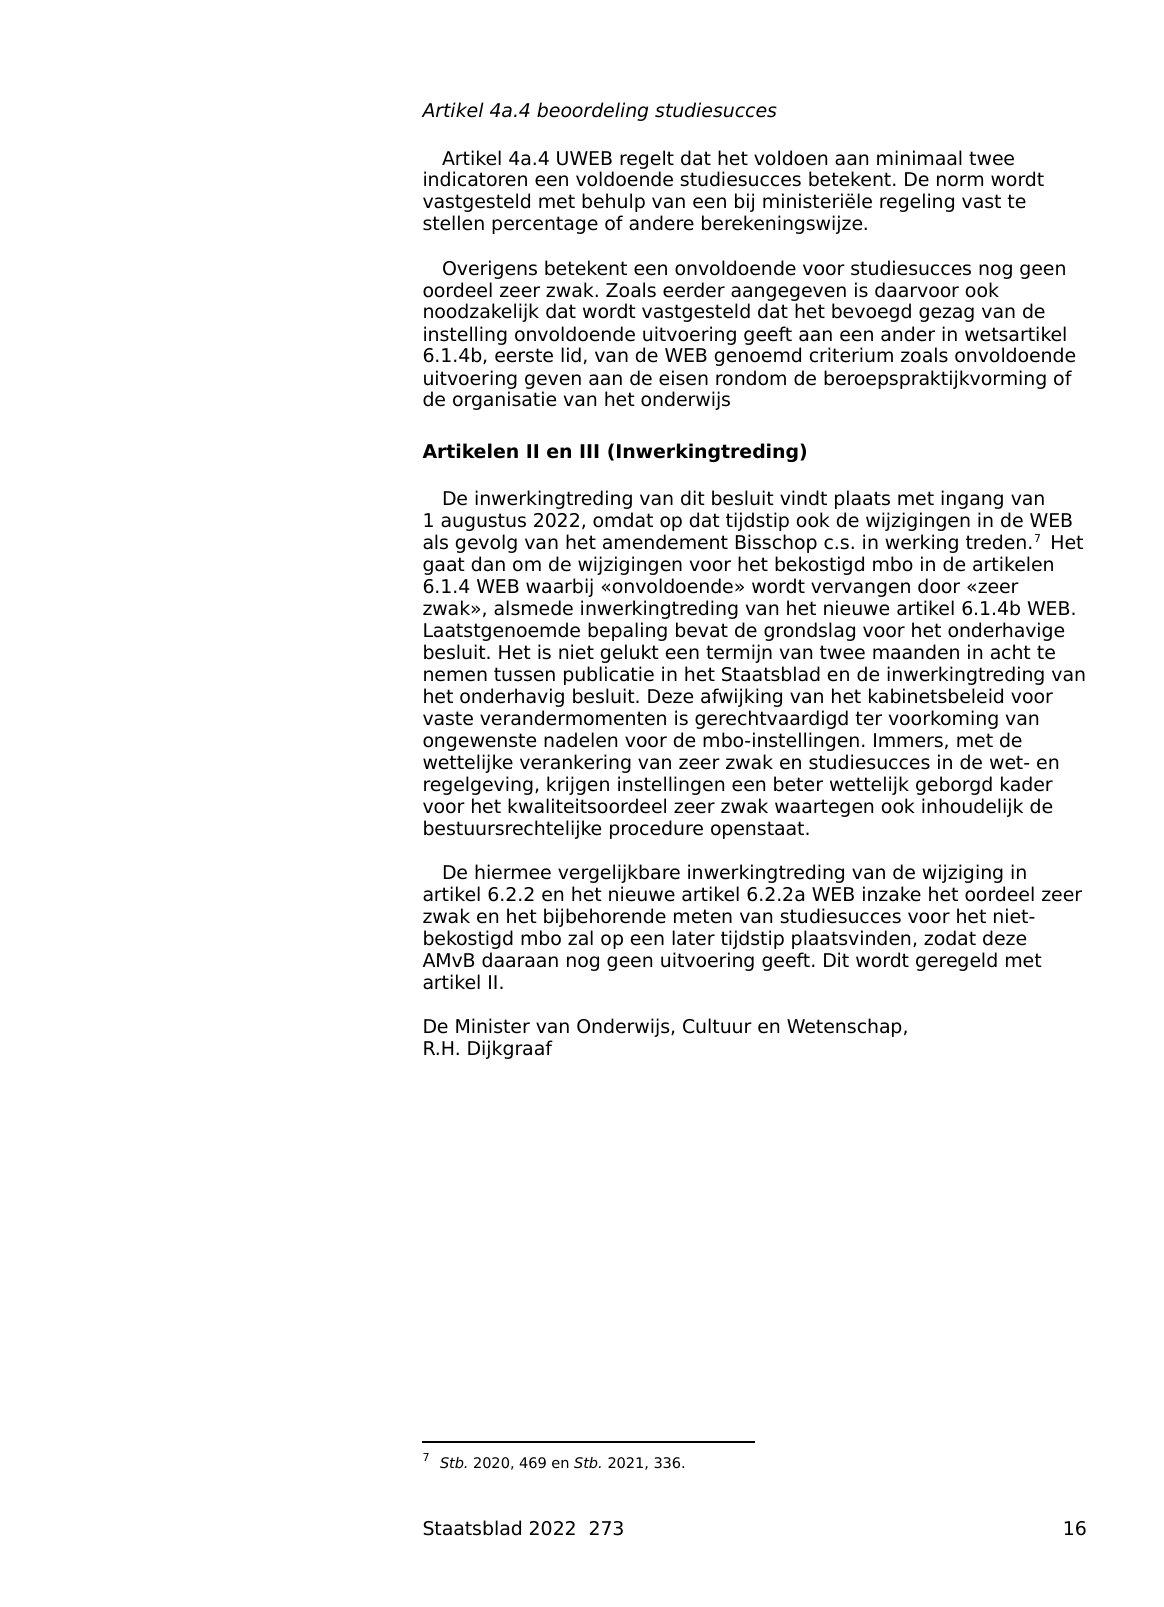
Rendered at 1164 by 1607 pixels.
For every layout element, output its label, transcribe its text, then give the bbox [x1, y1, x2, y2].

text De inwerkingtreding van dit besluit vindt plaats met ingang van 1 augustus 2022, omdat op dat tijdstip ook de wijzigingen in de WEB als gevolg van het amendement Bisschop c.s. in werking treden. Het gaat dan om de wijzigingen voor het bekostigd mbo in de artikelen 6.1.4 WEB waarbij «onvoldoende» wordt vervangen door «zeer zwak», alsmede inwerkingtreding van het nieuwe artikel 6.1.4b WEB. Laatstgenoemde bepaling bevat de grondslag voor het onderhavige besluit. Het is niet gelukt een termijn van twee maanden in acht te nemen tussen publicatie in het Staatsblad en de inwerkingtreding van het onderhavig besluit. Deze afwijking van het kabinetsbeleid voor vaste verandermomenten is gerechtvaardigd ter voorkoming van ongewenste nadelen voor de mbo-instellingen. Immers, met de wettelijke verankering van zeer zwak en studiesucces in de wet- en regelgeving, krijgen instellingen een beter wettelijk geborgd kader voor het kwaliteitsoordeel zeer zwak waartegen ook inhoudelijk de bestuursrechtelijke procedure openstaat. [422, 488, 1087, 840]
subtitle Artikel 4a.4 beoordeling studiesucces [422, 100, 1087, 122]
text Overigens betekent een onvoldoende voor studiesucces nog geen oordeel zeer zwak. Zoals eerder aangegeven is daarvoor ook noodzakelijk dat wordt vastgesteld dat het bevoegd gezag van de instelling onvoldoende uitvoering geeft aan een ander in wetsartikel 6.1.4b, eerste lid, van de WEB genoemd criterium zoals onvoldoende uitvoering geven aan de eisen rondom de beroepspraktijkvorming of de organisatie van het onderwijs [422, 257, 1087, 411]
text De Minister van Onderwijs, Cultuur en Wetenschap, R.H. Dijkgraaf [422, 1016, 1087, 1060]
text De hiermee vergelijkbare inwerkingtreding van de wijziging in artikel 6.2.2 en het nieuwe artikel 6.2.2a WEB inzake het oordeel zeer zwak en het bijbehorende meten van studiesucces voor het niet-bekostigd mbo zal op een later tijdstip plaatsvinden, zodat deze AMvB daaraan nog geen uitvoering geeft. Dit wordt geregeld met artikel II. [422, 862, 1087, 994]
text Stb. 2020, 469 en Stb. 2021, 336. [422, 1451, 1087, 1473]
subtitle Artikelen II en III (Inwerkingtreding) [422, 441, 1087, 463]
text Artikel 4a.4 UWEB regelt dat het voldoen aan minimaal twee indicatoren een voldoende studiesucces betekent. De norm wordt vastgesteld met behulp van een bij ministeriële regeling vast te stellen percentage of andere berekeningswijze. [422, 147, 1087, 235]
